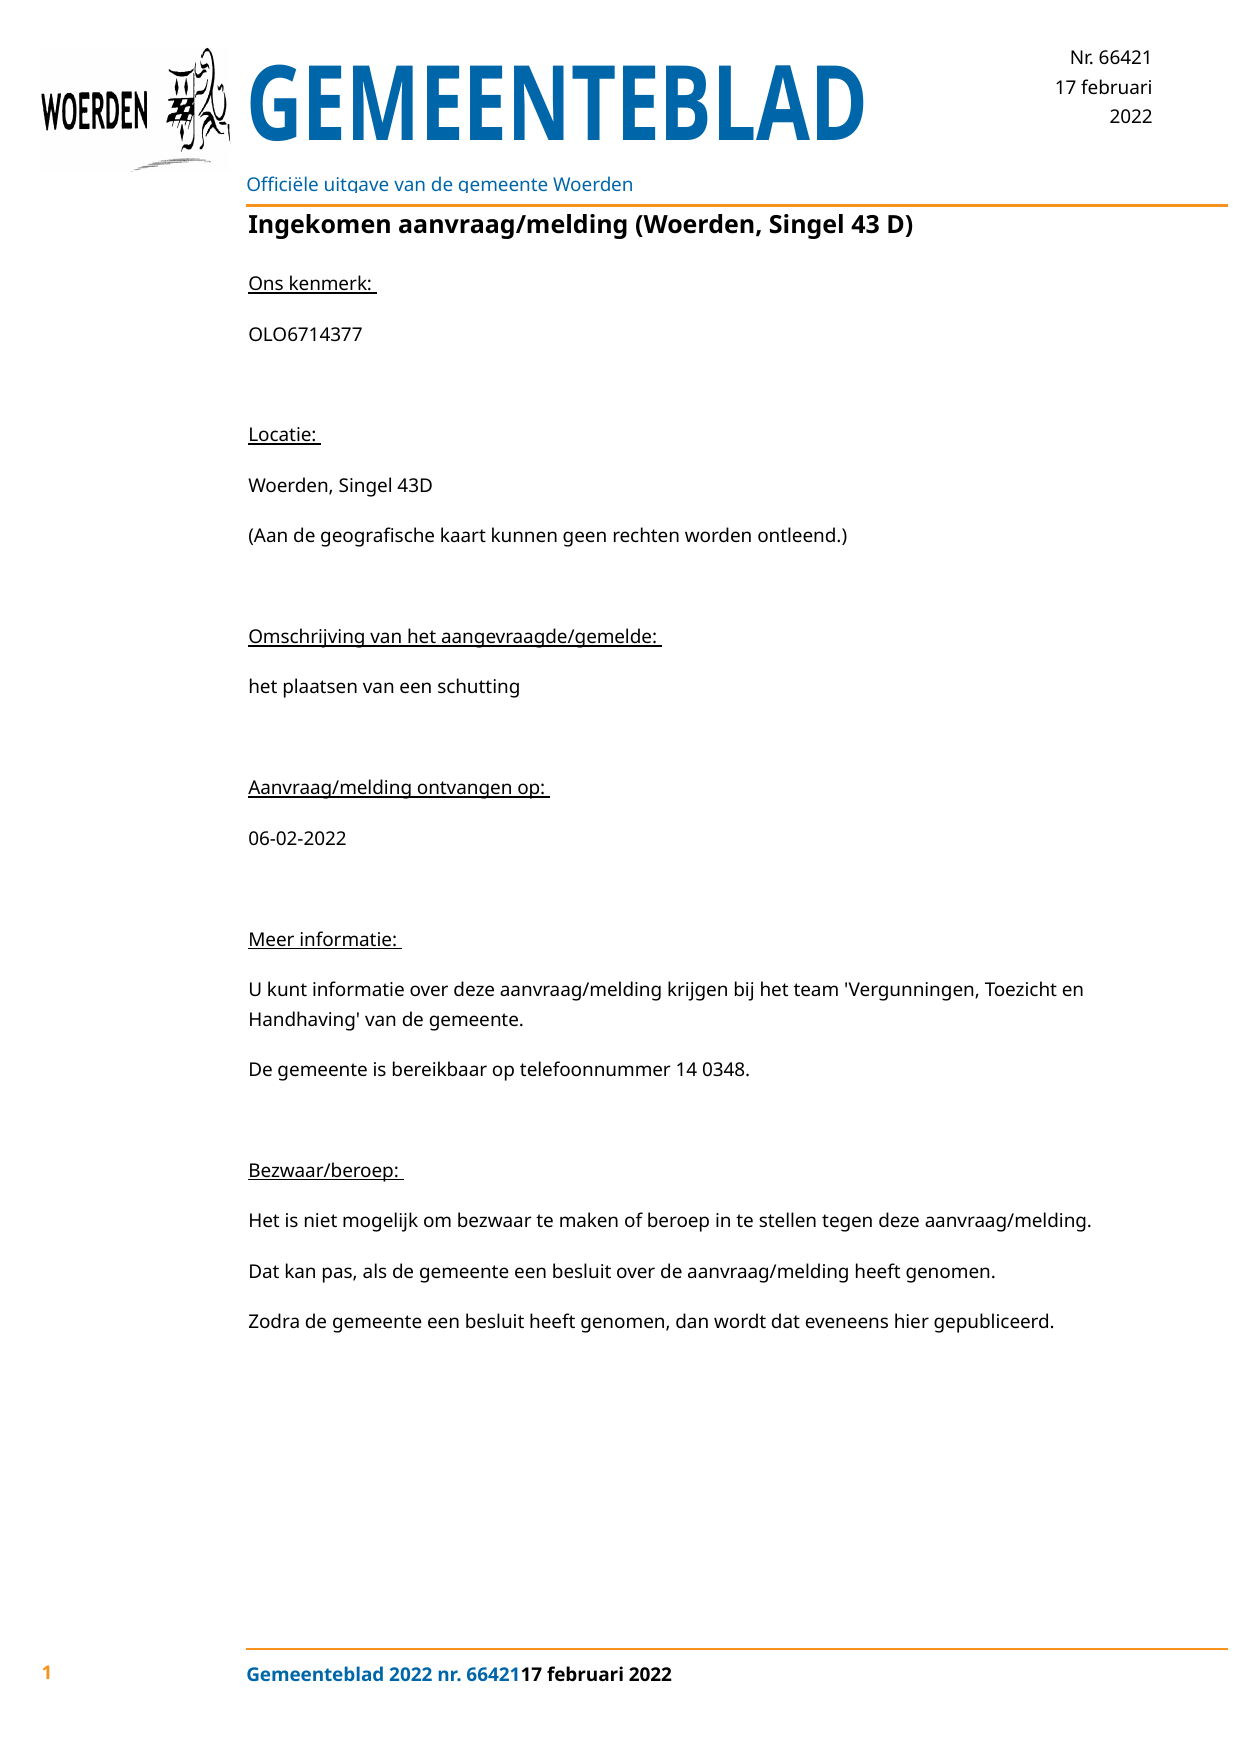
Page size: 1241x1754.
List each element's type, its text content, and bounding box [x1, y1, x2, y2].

text U kunt informatie over deze aanvraag/melding krijgen bij het team 'Vergunningen, Toezicht en Handhaving' van de gemeente. [248, 976, 1152, 1031]
text Aanvraag/melding ontvangen op: [248, 774, 1152, 800]
text Omschrijving van het aangevraagde/gemelde: [248, 623, 1152, 649]
text (Aan de geografische kaart kunnen geen rechten worden ontleend.) [248, 522, 1152, 548]
text 06-02-2022 [248, 825, 1152, 851]
text Ons kenmerk: [248, 270, 1152, 296]
text Meer informatie: [248, 926, 1152, 951]
picture [41, 47, 231, 172]
text Het is niet mogelijk om bezwaar te maken of beroep in te stellen tegen deze aanvraag/melding. [248, 1207, 1152, 1233]
text Ingekomen aanvraag/melding (Woerden, Singel 43 D) [248, 207, 1152, 241]
text Bezwaar/beroep: [248, 1157, 1152, 1183]
text Woerden, Singel 43D [248, 472, 1152, 498]
text Zodra de gemeente een besluit heeft genomen, dan wordt dat eveneens hier gepubliceerd. [248, 1308, 1152, 1334]
text het plaatsen van een schutting [248, 674, 1152, 699]
text Dat kan pas, als de gemeente een besluit over de aanvraag/melding heeft genomen. [248, 1258, 1152, 1283]
text OLO6714377 [248, 321, 1152, 346]
text Locatie: [248, 422, 1152, 447]
text De gemeente is bereikbaar op telefoonnummer 14 0348. [248, 1056, 1152, 1082]
